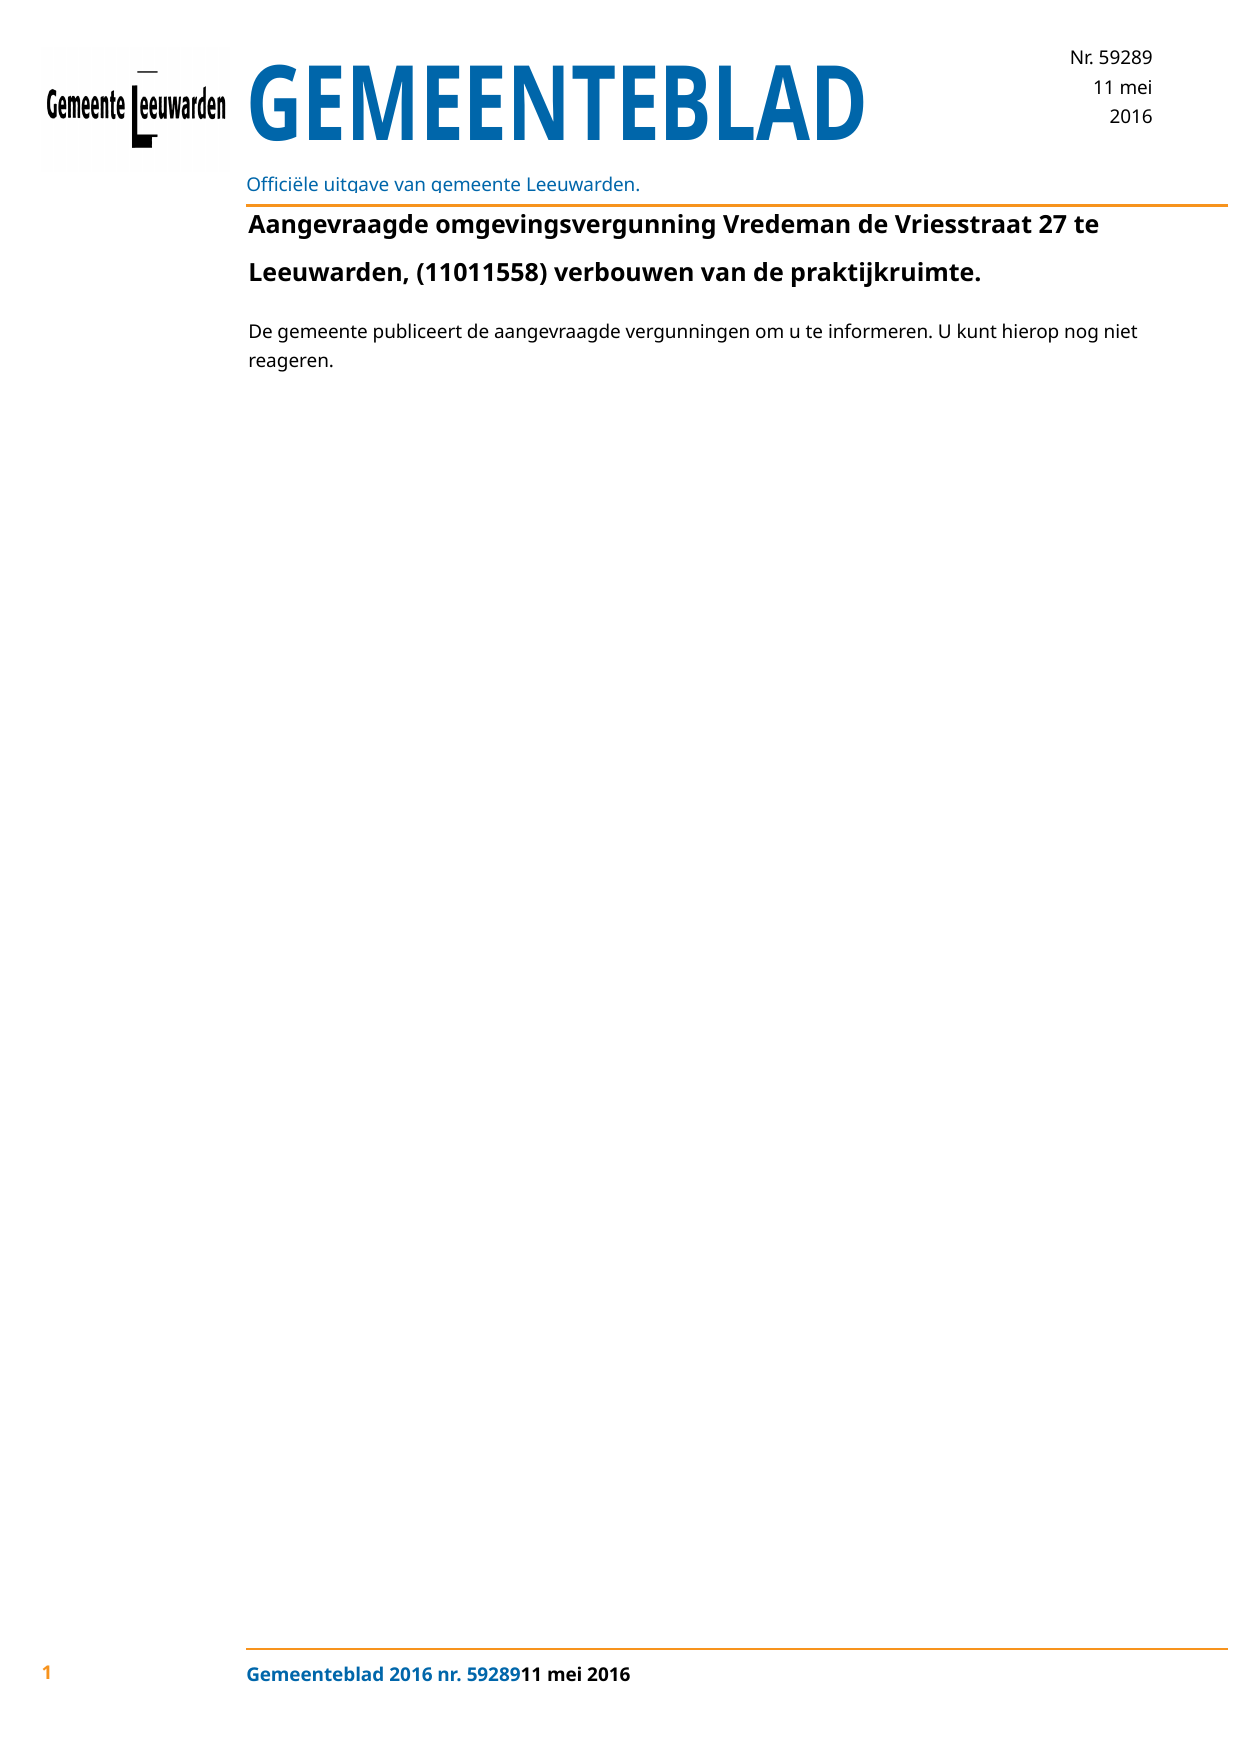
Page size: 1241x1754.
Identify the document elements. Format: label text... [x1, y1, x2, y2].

text Aangevraagde omgevingsvergunning Vredeman de Vriesstraat 27 te Leeuwarden, (11011558) verbouwen van de praktijkruimte. [248, 207, 1152, 288]
text De gemeente publiceert de aangevraagde vergunningen om u te informeren. U kunt hierop nog niet reageren. [248, 318, 1152, 373]
picture [41, 47, 231, 172]
